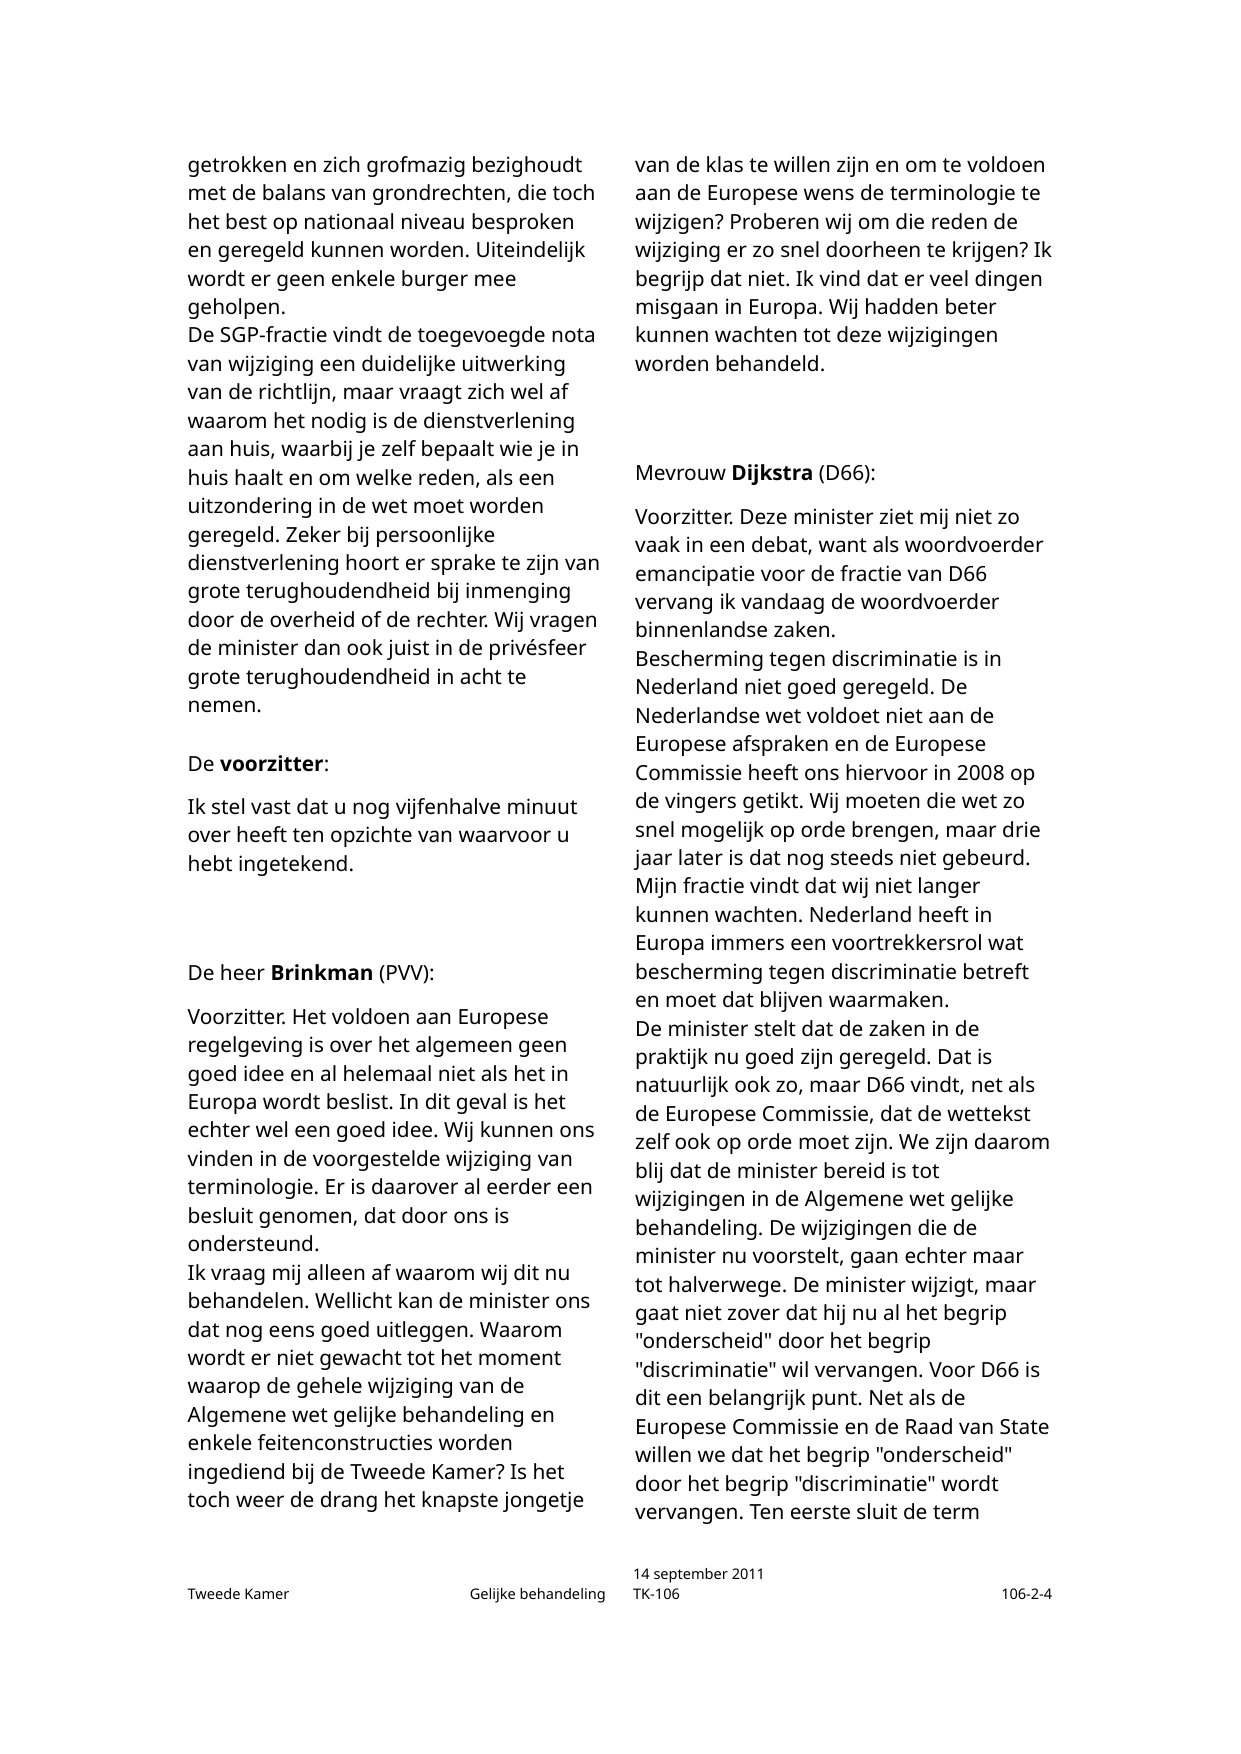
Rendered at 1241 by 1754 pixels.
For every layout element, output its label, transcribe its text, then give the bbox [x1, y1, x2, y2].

text Mevrouw Dijkstra (D66): [635, 458, 1053, 487]
text Bescherming tegen discriminatie is in Nederland niet goed geregeld. De Nederlandse wet voldoet niet aan de Europese afspraken en de Europese Commissie heeft ons hiervoor in 2008 op de vingers getikt. Wij moeten die wet zo snel mogelijk op orde brengen, maar drie jaar later is dat nog steeds niet gebeurd. [635, 644, 1053, 872]
text Voorzitter. Deze minister ziet mij niet zo vaak in een debat, want als woordvoerder emancipatie voor de fractie van D66 vervang ik vandaag de woordvoerder binnenlandse zaken. [635, 502, 1053, 644]
text getrokken en zich grofmazig bezighoudt met de balans van grondrechten, die toch het best op nationaal niveau besproken en geregeld kunnen worden. Uiteindelijk wordt er geen enkele burger mee geholpen. [187, 150, 605, 321]
text De voorzitter: [187, 749, 605, 777]
text De minister stelt dat de zaken in de praktijk nu goed zijn geregeld. Dat is natuurlijk ook zo, maar D66 vindt, net als de Europese Commissie, dat de wettekst zelf ook op orde moet zijn. We zijn daarom blij dat de minister bereid is tot wijzigingen in de Algemene wet gelijke behandeling. De wijzigingen die de minister nu voorstelt, gaan echter maar tot halverwege. De minister wijzigt, maar gaat niet zover dat hij nu al het begrip "onderscheid" door het begrip "discriminatie" wil vervangen. Voor D66 is dit een belangrijk punt. Net als de Europese Commissie en de Raad van State willen we dat het begrip "onderscheid" door het begrip "discriminatie" wordt vervangen. Ten eerste sluit de term [635, 1014, 1053, 1526]
text  [187, 907, 605, 936]
text  [635, 407, 1053, 436]
text De SGP-fractie vindt de toegevoegde nota van wijziging een duidelijke uitwerking van de richtlijn, maar vraagt zich wel af waarom het nodig is de dienstverlening aan huis, waarbij je zelf bepaalt wie je in huis haalt en om welke reden, als een uitzondering in de wet moet worden geregeld. Zeker bij persoonlijke dienstverlening hoort er sprake te zijn van grote terughoudendheid bij inmenging door de overheid of de rechter. Wij vragen de minister dan ook juist in de privésfeer grote terughoudendheid in acht te nemen. [187, 321, 605, 719]
text Voorzitter. Het voldoen aan Europese regelgeving is over het algemeen geen goed idee en al helemaal niet als het in Europa wordt beslist. In dit geval is het echter wel een goed idee. Wij kunnen ons vinden in de voorgestelde wijziging van terminologie. Er is daarover al eerder een besluit genomen, dat door ons is ondersteund. [187, 1002, 605, 1258]
text Ik stel vast dat u nog vijfenhalve minuut over heeft ten opzichte van waarvoor u hebt ingetekend. [187, 792, 605, 877]
text Mijn fractie vindt dat wij niet langer kunnen wachten. Nederland heeft in Europa immers een voortrekkersrol wat bescherming tegen discriminatie betreft en moet dat blijven waarmaken. [635, 872, 1053, 1014]
text Ik vraag mij alleen af waarom wij dit nu behandelen. Wellicht kan de minister ons dat nog eens goed uitleggen. Waarom wordt er niet gewacht tot het moment waarop de gehele wijziging van de Algemene wet gelijke behandeling en enkele feitenconstructies worden ingediend bij de Tweede Kamer? Is het toch weer de drang het knapste jongetje [187, 1258, 605, 1514]
text van de klas te willen zijn en om te voldoen aan de Europese wens de terminologie te wijzigen? Proberen wij om die reden de wijziging er zo snel doorheen te krijgen? Ik begrijp dat niet. Ik vind dat er veel dingen misgaan in Europa. Wij hadden beter kunnen wachten tot deze wijzigingen worden behandeld. [635, 150, 1053, 377]
text De heer Brinkman (PVV): [187, 958, 605, 987]
